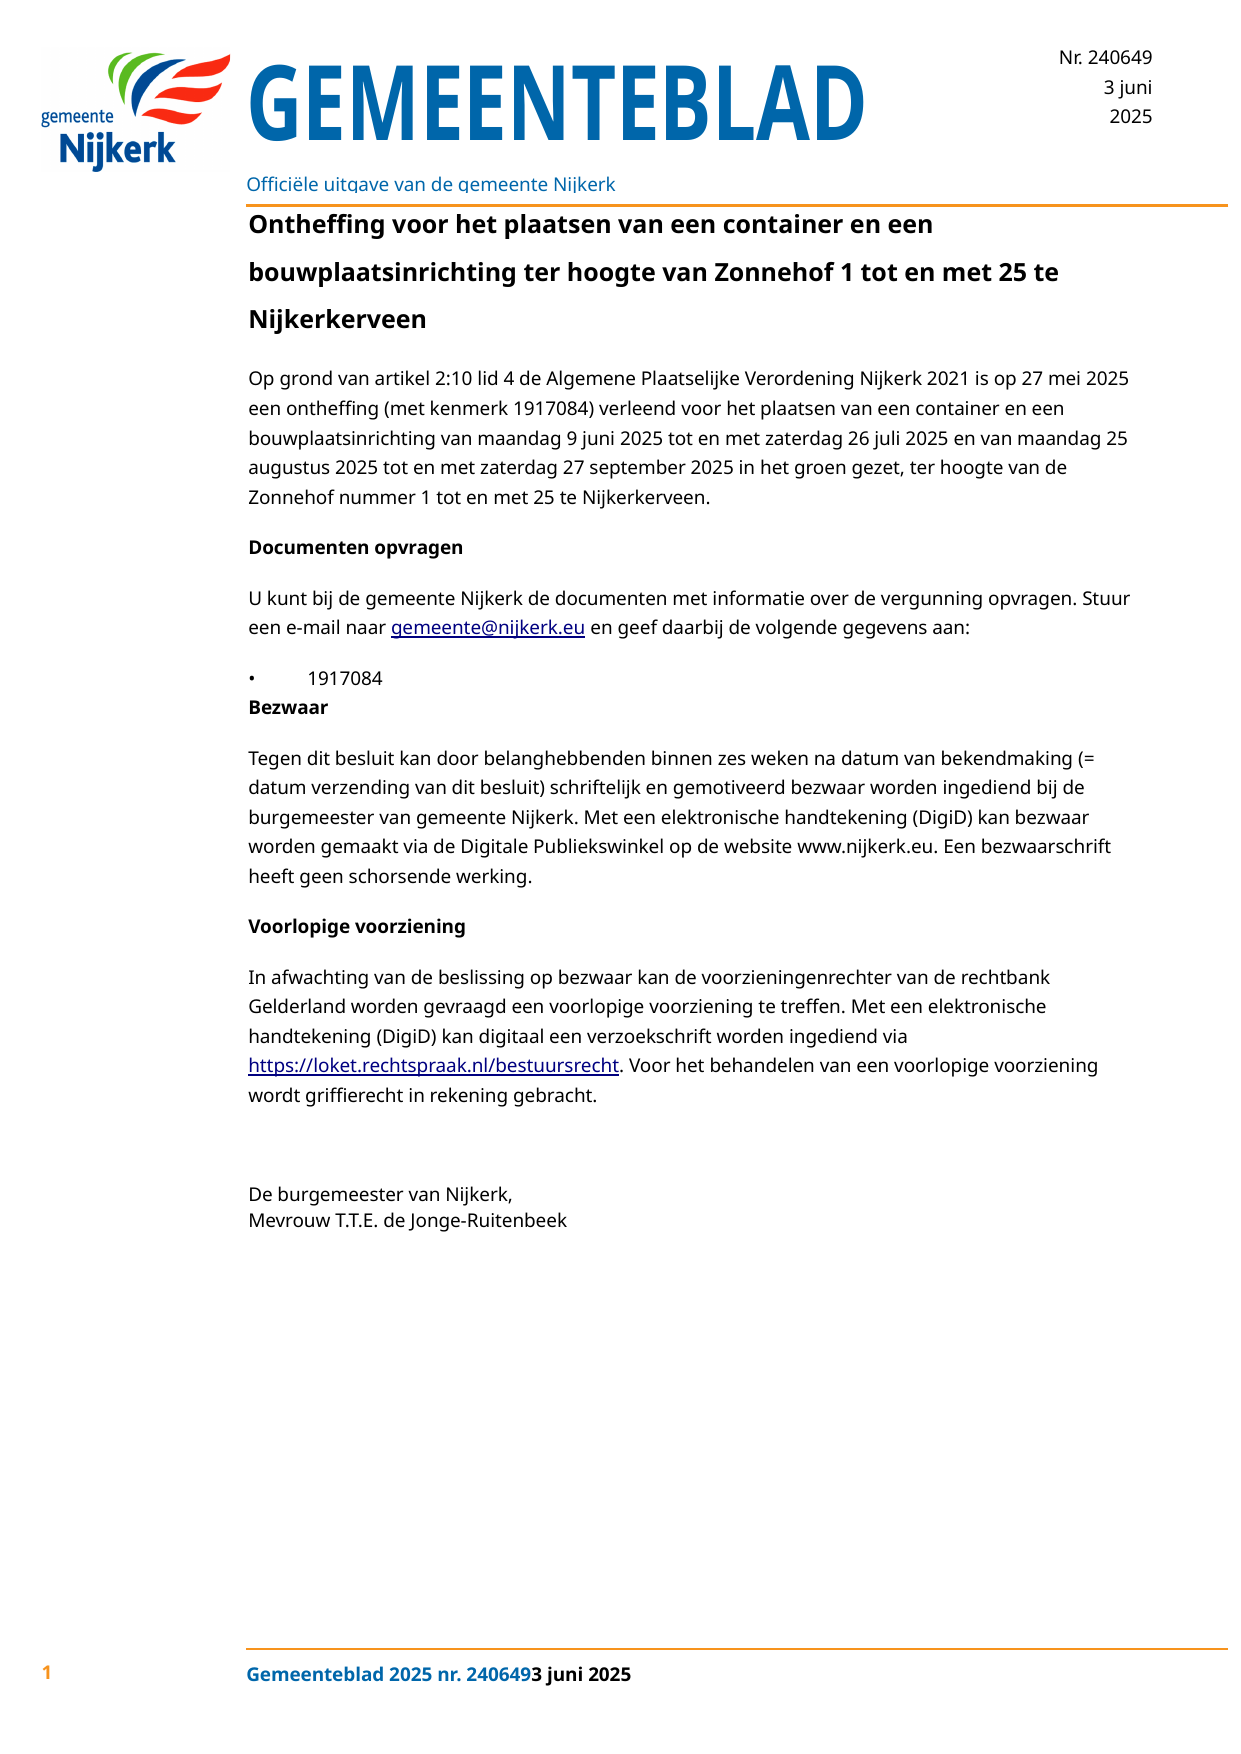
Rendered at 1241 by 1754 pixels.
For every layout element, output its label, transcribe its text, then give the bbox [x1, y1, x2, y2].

text Bezwaar [248, 694, 1152, 720]
text In afwachting van de beslissing op bezwaar kan de voorzieningenrechter van de rechtbank Gelderland worden gevraagd een voorlopige voorziening te treffen. Met een elektronische handtekening (DigiD) kan digitaal een verzoekschrift worden ingediend via https://loket.rechtspraak.nl/bestuursrecht. Voor het behandelen van een voorlopige voorziening wordt griffierecht in rekening gebracht. [248, 964, 1152, 1108]
text Ontheffing voor het plaatsen van een container en een bouwplaatsinrichting ter hoogte van Zonnehof 1 tot en met 25 te Nijkerkerveen [248, 207, 1152, 336]
text Documenten opvragen [248, 534, 1152, 560]
text Voorlopige voorziening [248, 913, 1152, 939]
text U kunt bij de gemeente Nijkerk de documenten met informatie over de vergunning opvragen. Stuur een e-mail naar gemeente@nijkerk.eu en geef daarbij de volgende gegevens aan: [248, 585, 1152, 640]
picture [41, 47, 231, 172]
text Mevrouw T.T.E. de Jonge-Ruitenbeek [248, 1207, 1152, 1233]
text Tegen dit besluit kan door belanghebbenden binnen zes weken na datum van bekendmaking (= datum verzending van dit besluit) schriftelijk en gemotiveerd bezwaar worden ingediend bij de burgemeester van gemeente Nijkerk. Met een elektronische handtekening (DigiD) kan bezwaar worden gemaakt via de Digitale Publiekswinkel op de website www.nijkerk.eu. Een bezwaarschrift heeft geen schorsende werking. [248, 745, 1152, 889]
list 1917084 [248, 665, 1152, 690]
text Op grond van artikel 2:10 lid 4 de Algemene Plaatselijke Verordening Nijkerk 2021 is op 27 mei 2025 een ontheffing (met kenmerk 1917084) verleend voor het plaatsen van een container en een bouwplaatsinrichting van maandag 9 juni 2025 tot en met zaterdag 26 juli 2025 en van maandag 25 augustus 2025 tot en met zaterdag 27 september 2025 in het groen gezet, ter hoogte van de Zonnehof nummer 1 tot en met 25 te Nijkerkerveen. [248, 366, 1152, 509]
text De burgemeester van Nijkerk, [248, 1181, 1152, 1207]
